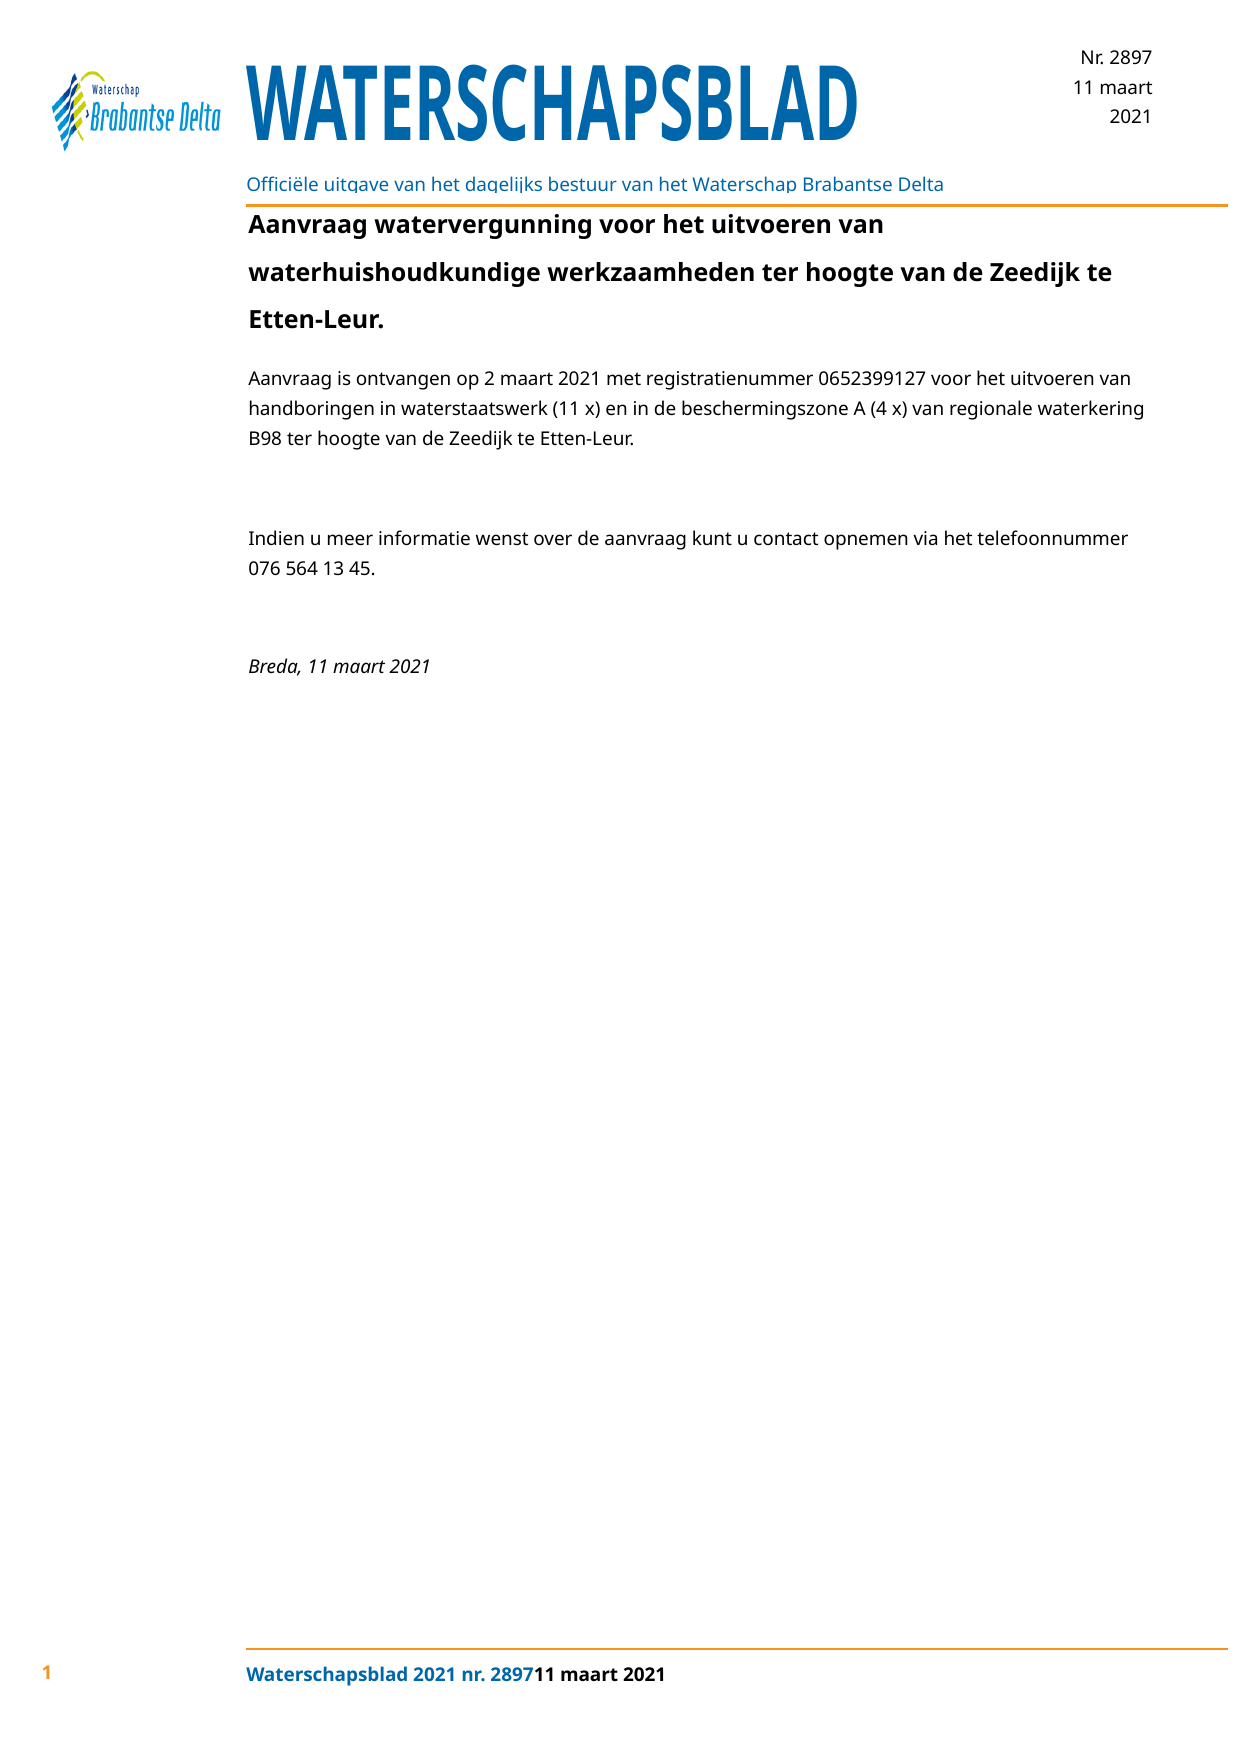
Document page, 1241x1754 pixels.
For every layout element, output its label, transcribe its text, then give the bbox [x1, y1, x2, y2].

text Aanvraag is ontvangen op 2 maart 2021 met registratienummer 0652399127 voor het uitvoeren van handboringen in waterstaatswerk (11 x) en in de beschermingszone A (4 x) van regionale waterkering B98 ter hoogte van de Zeedijk te Etten-Leur. [248, 366, 1152, 450]
text Indien u meer informatie wenst over de aanvraag kunt u contact opnemen via het telefoonnummer 076 564 13 45. [248, 526, 1152, 581]
text Breda, 11 maart 2021 [248, 653, 1152, 679]
text Aanvraag watervergunning voor het uitvoeren van waterhuishoudkundige werkzaamheden ter hoogte van de Zeedijk te Etten-Leur. [248, 207, 1152, 336]
picture [41, 47, 231, 172]
